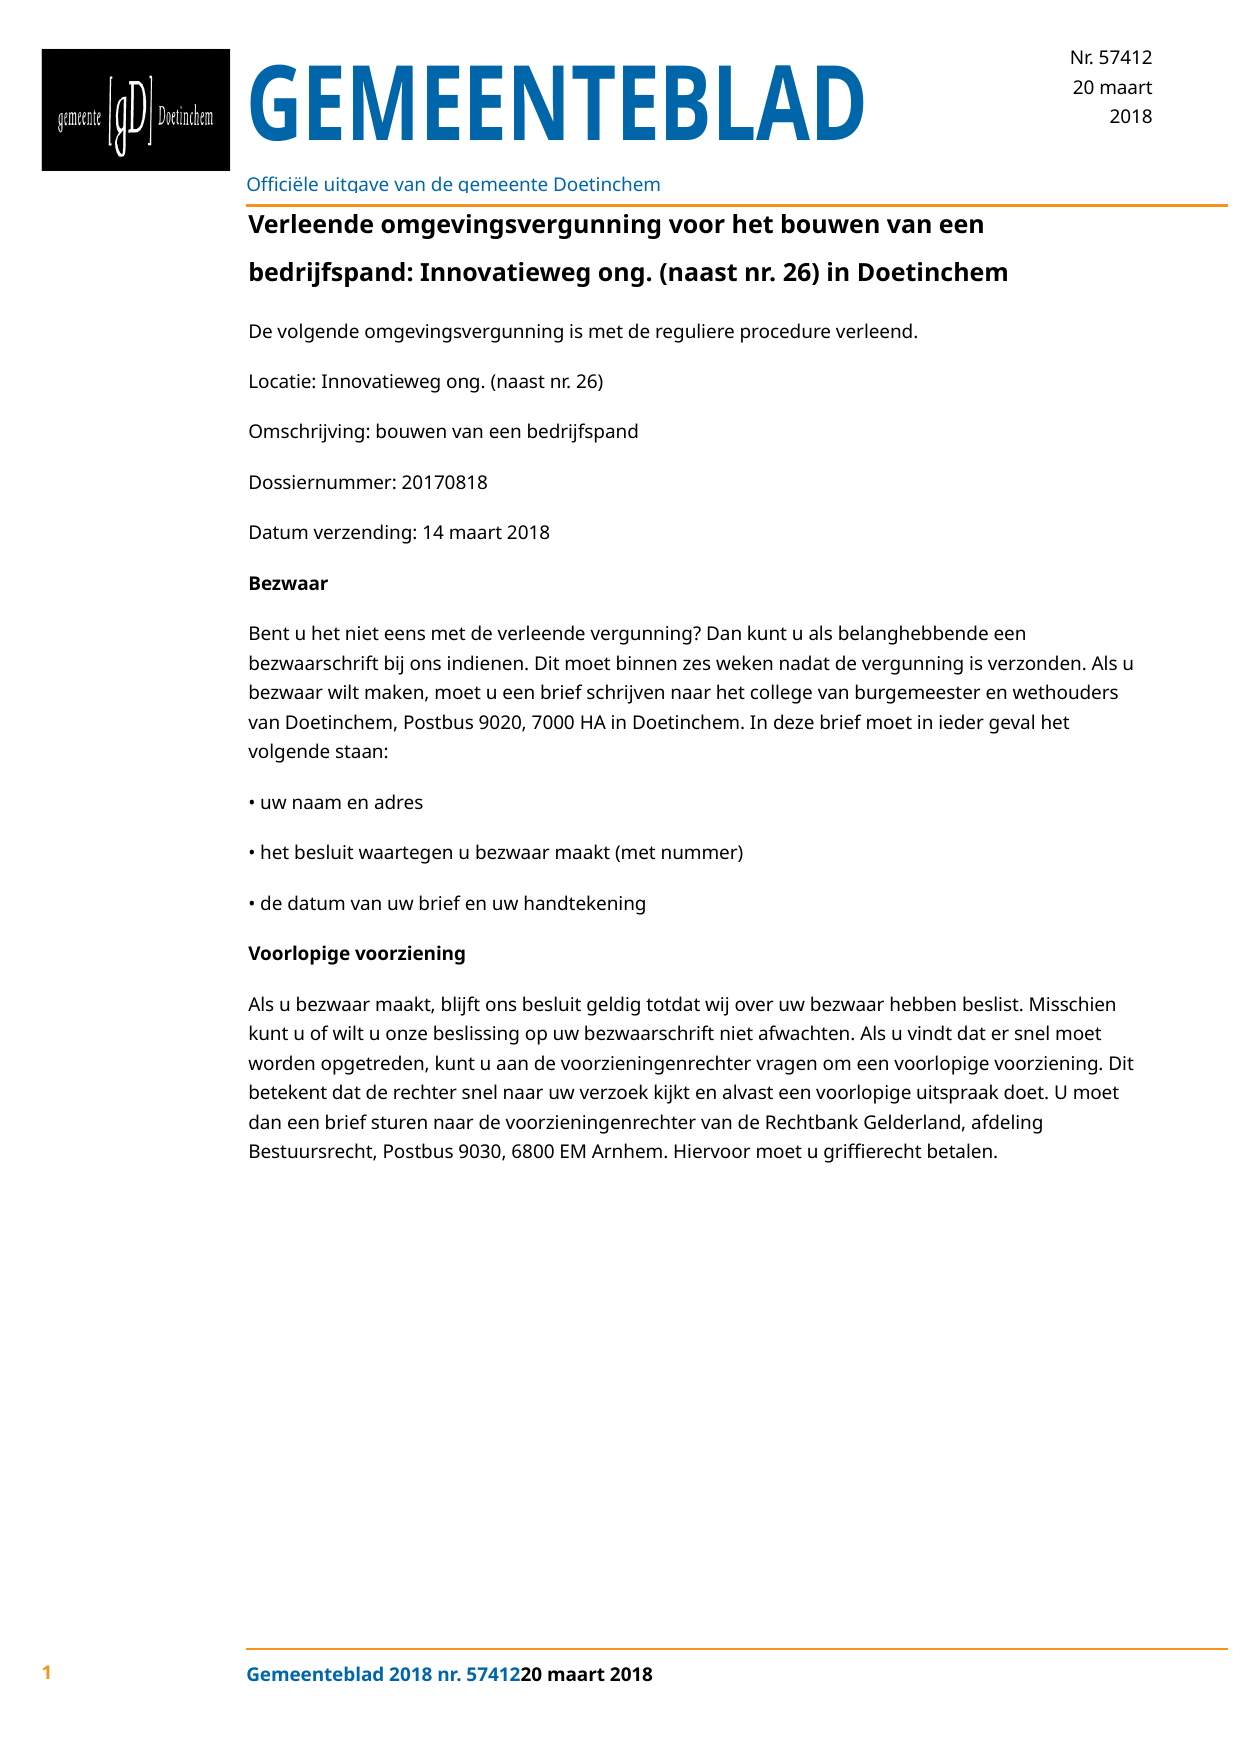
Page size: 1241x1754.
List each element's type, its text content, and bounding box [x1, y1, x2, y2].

text • uw naam en adres [248, 789, 1152, 815]
text Verleende omgevingsvergunning voor het bouwen van een bedrijfspand: Innovatieweg ong. (naast nr. 26) in Doetinchem [248, 207, 1152, 288]
picture [41, 47, 231, 172]
text Bent u het niet eens met de verleende vergunning? Dan kunt u als belanghebbende een bezwaarschrift bij ons indienen. Dit moet binnen zes weken nadat de vergunning is verzonden. Als u bezwaar wilt maken, moet u een brief schrijven naar het college van burgemeester en wethouders van Doetinchem, Postbus 9020, 7000 HA in Doetinchem. In deze brief moet in ieder geval het volgende staan: [248, 620, 1152, 764]
text Als u bezwaar maakt, blijft ons besluit geldig totdat wij over uw bezwaar hebben beslist. Misschien kunt u of wilt u onze beslissing op uw bezwaarschrift niet afwachten. Als u vindt dat er snel moet worden opgetreden, kunt u aan de voorzieningenrechter vragen om een voorlopige voorziening. Dit betekent dat de rechter snel naar uw verzoek kijkt en alvast een voorlopige uitspraak doet. U moet dan een brief sturen naar de voorzieningenrechter van de Rechtbank Gelderland, afdeling Bestuursrecht, Postbus 9030, 6800 EM Arnhem. Hiervoor moet u griffierecht betalen. [248, 991, 1152, 1164]
text • het besluit waartegen u bezwaar maakt (met nummer) [248, 839, 1152, 865]
text Bezwaar [248, 570, 1152, 596]
text De volgende omgevingsvergunning is met de reguliere procedure verleend. [248, 318, 1152, 344]
text Omschrijving: bouwen van een bedrijfspand [248, 419, 1152, 444]
text Locatie: Innovatieweg ong. (naast nr. 26) [248, 368, 1152, 394]
text Dossiernummer: 20170818 [248, 469, 1152, 495]
text • de datum van uw brief en uw handtekening [248, 890, 1152, 916]
text Datum verzending: 14 maart 2018 [248, 519, 1152, 545]
text Voorlopige voorziening [248, 940, 1152, 966]
